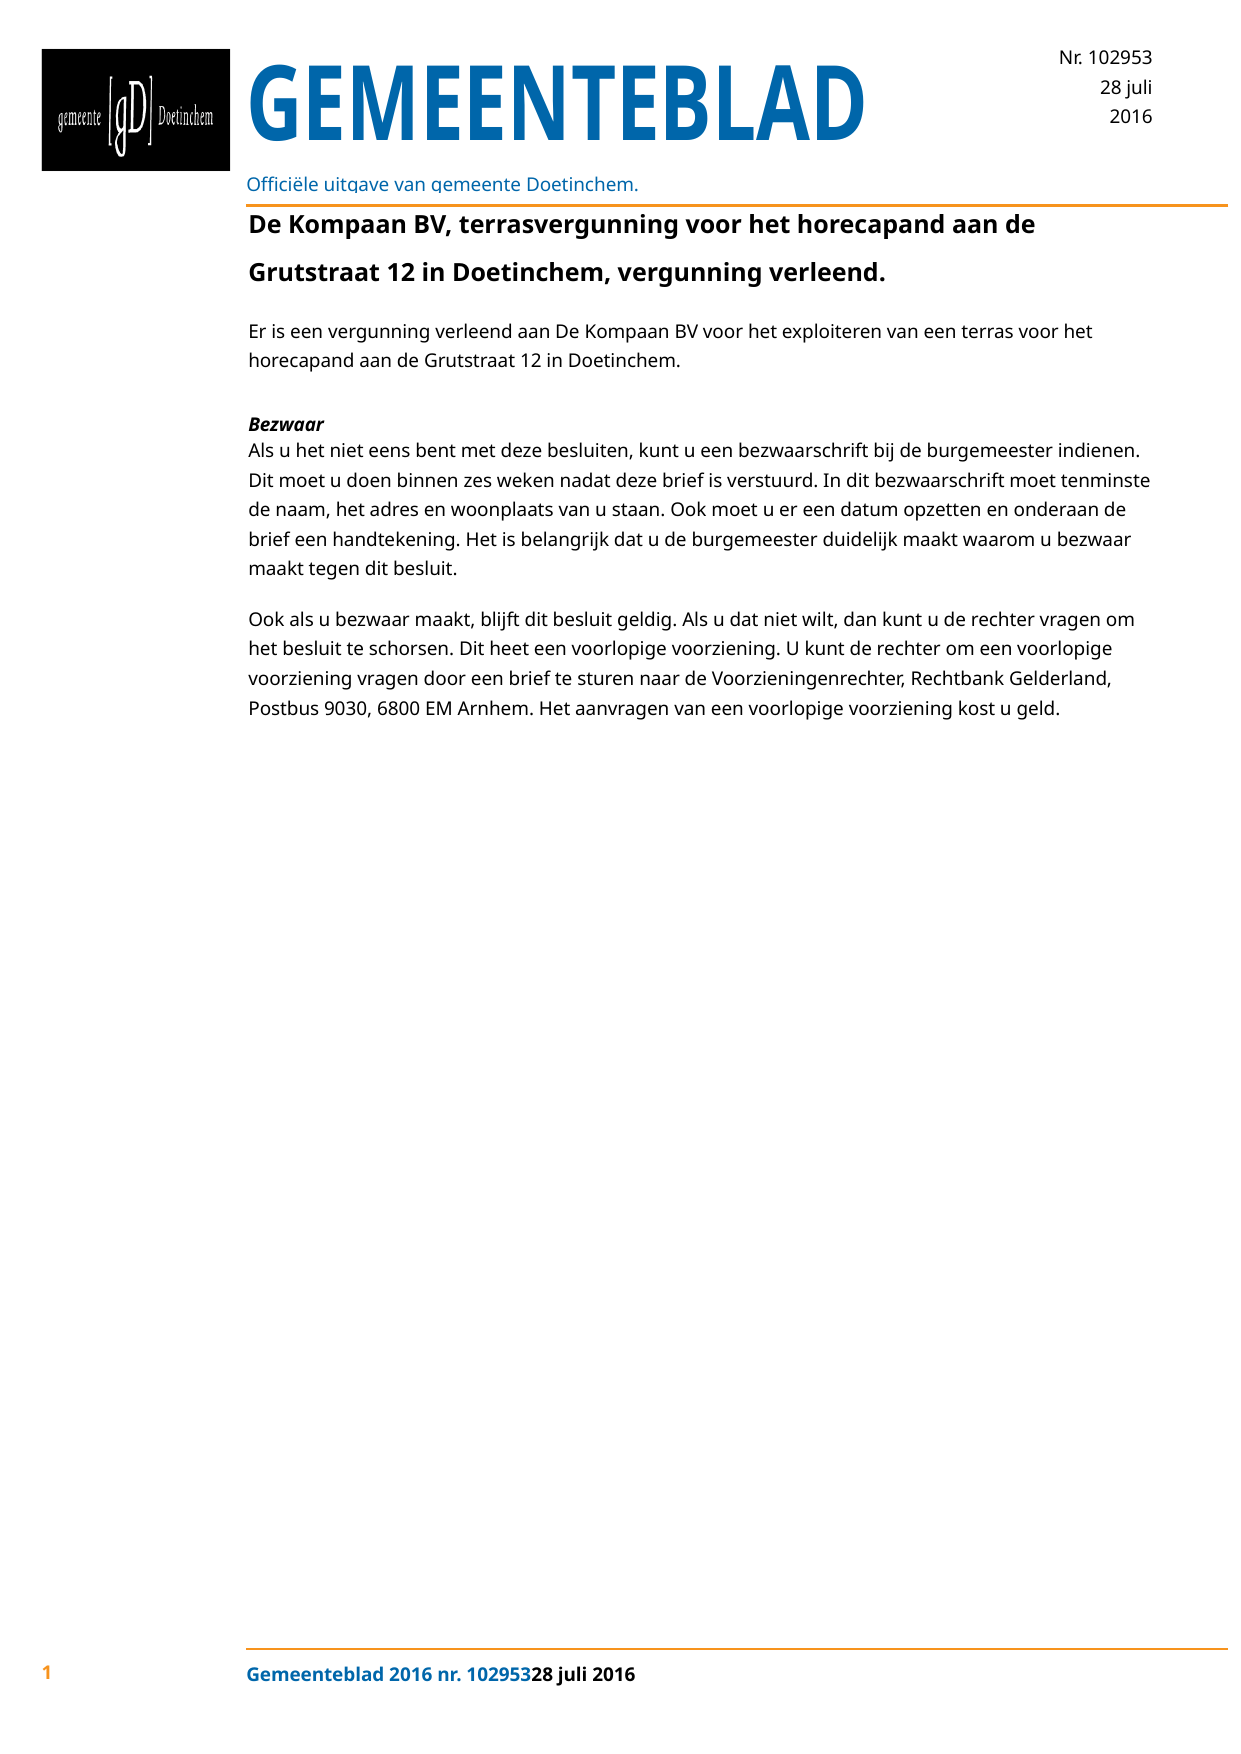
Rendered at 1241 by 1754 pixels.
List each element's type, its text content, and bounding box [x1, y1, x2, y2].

text Er is een vergunning verleend aan De Kompaan BV voor het exploiteren van een terras voor het horecapand aan de Grutstraat 12 in Doetinchem. [248, 318, 1152, 373]
text Ook als u bezwaar maakt, blijft dit besluit geldig. Als u dat niet wilt, dan kunt u de rechter vragen om het besluit te schorsen. Dit heet een voorlopige voorziening. U kunt de rechter om een voorlopige voorziening vragen door een brief te sturen naar de Voorzieningenrechter, Rechtbank Gelderland, Postbus 9030, 6800 EM Arnhem. Het aanvragen van een voorlopige voorziening kost u geld. [248, 606, 1152, 720]
picture [41, 47, 231, 172]
text Als u het niet eens bent met deze besluiten, kunt u een bezwaarschrift bij de burgemeester indienen. Dit moet u doen binnen zes weken nadat deze brief is verstuurd. In dit bezwaarschrift moet tenminste de naam, het adres en woonplaats van u staan. Ook moet u er een datum opzetten en onderaan de brief een handtekening. Het is belangrijk dat u de burgemeester duidelijk maakt waarom u bezwaar maakt tegen dit besluit. [248, 437, 1152, 581]
text Bezwaar [248, 411, 1152, 437]
text De Kompaan BV, terrasvergunning voor het horecapand aan de Grutstraat 12 in Doetinchem, vergunning verleend. [248, 207, 1152, 288]
